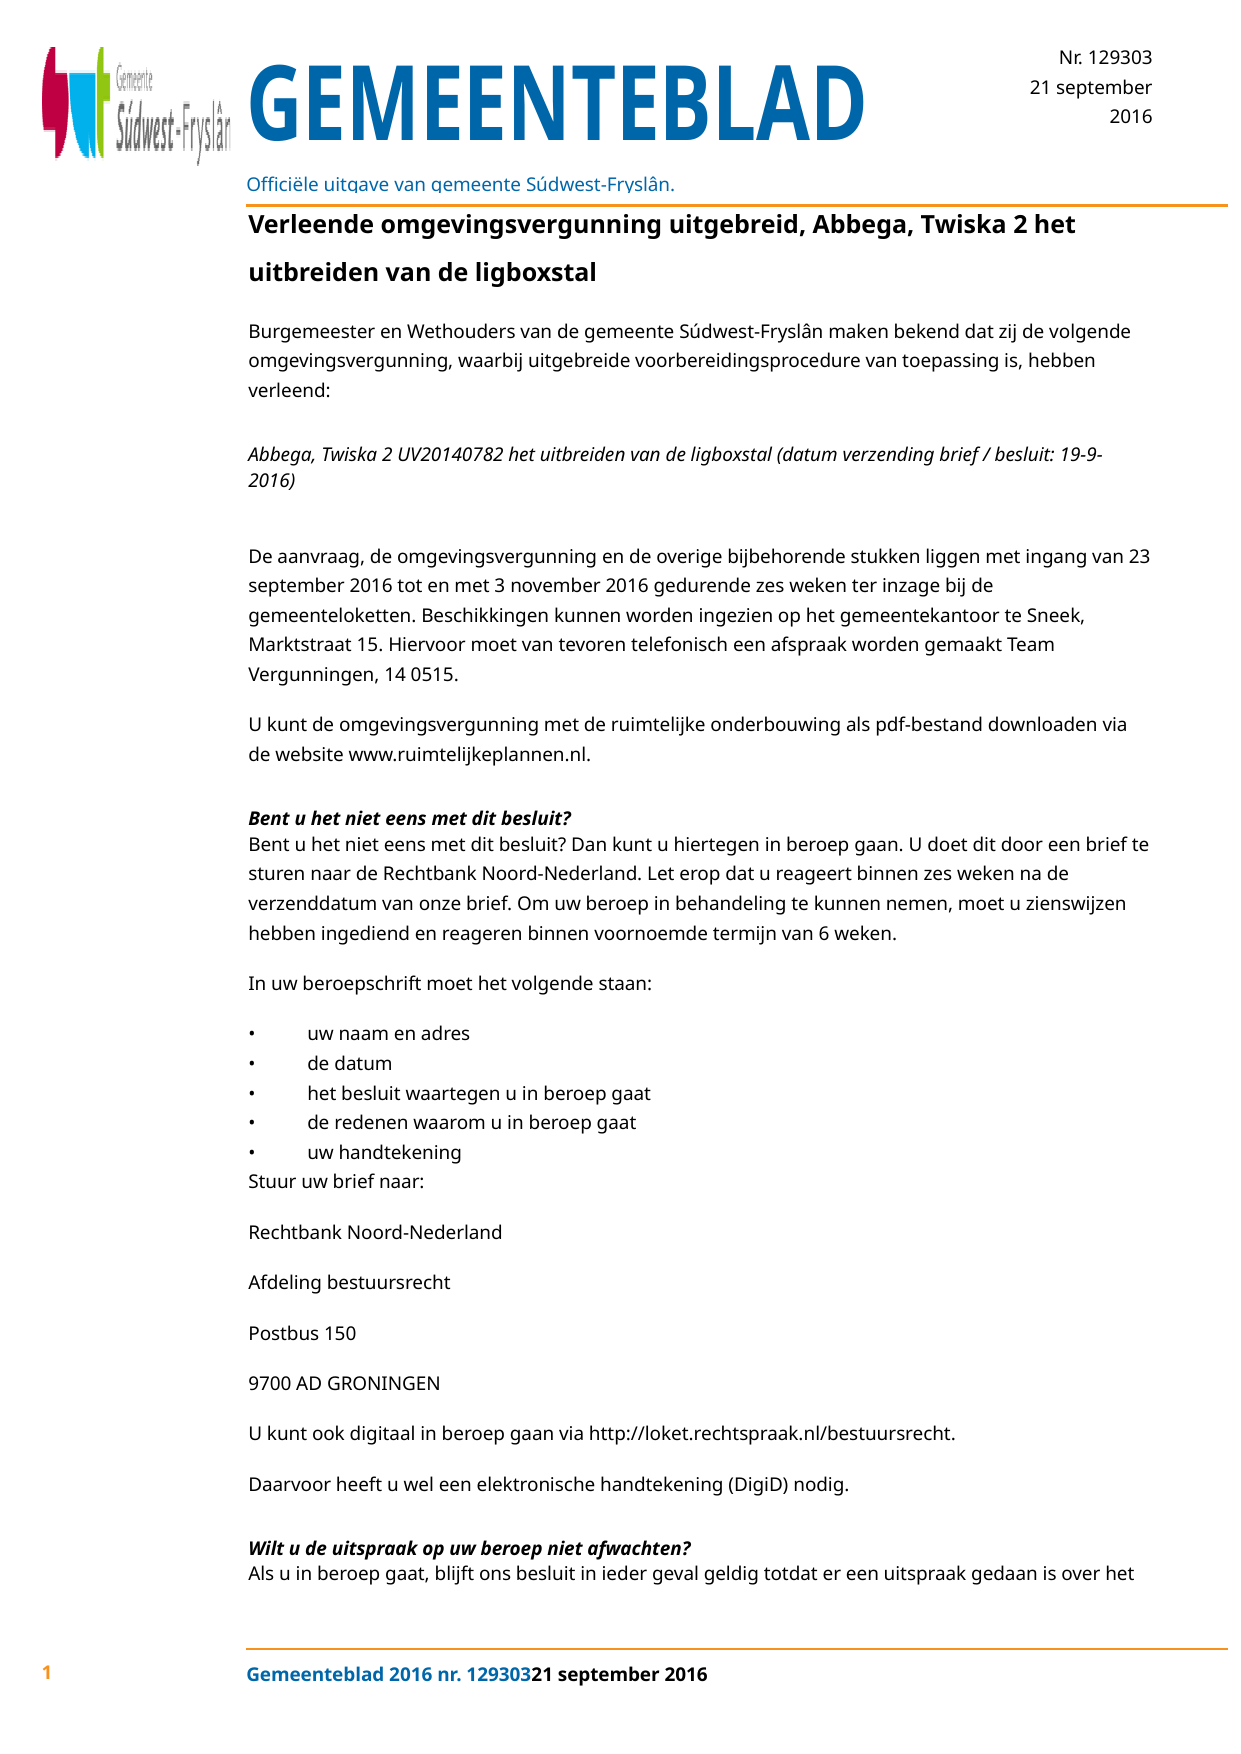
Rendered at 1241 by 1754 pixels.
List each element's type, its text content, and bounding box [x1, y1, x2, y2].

list uw naam en adres [248, 1021, 1152, 1046]
text Afdeling bestuursrecht [248, 1269, 1152, 1295]
text Postbus 150 [248, 1320, 1152, 1345]
list uw handtekening [248, 1139, 1152, 1164]
text In uw beroepschrift moet het volgende staan: [248, 970, 1152, 996]
list de datum [248, 1050, 1152, 1076]
text Daarvoor heeft u wel een elektronische handtekening (DigiD) nodig. [248, 1471, 1152, 1497]
text De aanvraag, de omgevingsvergunning en de overige bijbehorende stukken liggen met ingang van 23 september 2016 tot en met 3 november 2016 gedurende zes weken ter inzage bij de gemeenteloketten. Beschikkingen kunnen worden ingezien op het gemeentekantoor te Sneek, Marktstraat 15. Hiervoor moet van tevoren telefonisch een afspraak worden gemaakt Team Vergunningen, 14 0515. [248, 543, 1152, 687]
text Abbega, Twiska 2 UV20140782 het uitbreiden van de ligboxstal (datum verzending brief / besluit: 19-9-2016) [248, 441, 1152, 492]
text Als u in beroep gaat, blijft ons besluit in ieder geval geldig totdat er een uitspraak gedaan is over het [248, 1561, 1152, 1586]
text Bent u het niet eens met dit besluit? [248, 805, 1152, 831]
text Stuur uw brief naar: [248, 1168, 1152, 1194]
text Rechtbank Noord-Nederland [248, 1219, 1152, 1244]
text Burgemeester en Wethouders van de gemeente Súdwest-Fryslân maken bekend dat zij de volgende omgevingsvergunning, waarbij uitgebreide voorbereidingsprocedure van toepassing is, hebben verleend: [248, 318, 1152, 403]
list de redenen waarom u in beroep gaat [248, 1109, 1152, 1135]
text U kunt de omgevingsvergunning met de ruimtelijke onderbouwing als pdf-bestand downloaden via de website www.ruimtelijkeplannen.nl. [248, 712, 1152, 767]
list het besluit waartegen u in beroep gaat [248, 1080, 1152, 1105]
text Verleende omgevingsvergunning uitgebreid, Abbega, Twiska 2 het uitbreiden van de ligboxstal [248, 207, 1152, 288]
text Bent u het niet eens met dit besluit? Dan kunt u hiertegen in beroep gaan. U doet dit door een brief te sturen naar de Rechtbank Noord-Nederland. Let erop dat u reageert binnen zes weken na de verzenddatum van onze brief. Om uw beroep in behandeling te kunnen nemen, moet u zienswijzen hebben ingediend en reageren binnen voornoemde termijn van 6 weken. [248, 831, 1152, 945]
text U kunt ook digitaal in beroep gaan via http://loket.rechtspraak.nl/bestuursrecht. [248, 1421, 1152, 1446]
text Wilt u de uitspraak op uw beroep niet afwachten? [248, 1535, 1152, 1561]
text 9700 AD GRONINGEN [248, 1370, 1152, 1396]
picture [41, 47, 231, 172]
